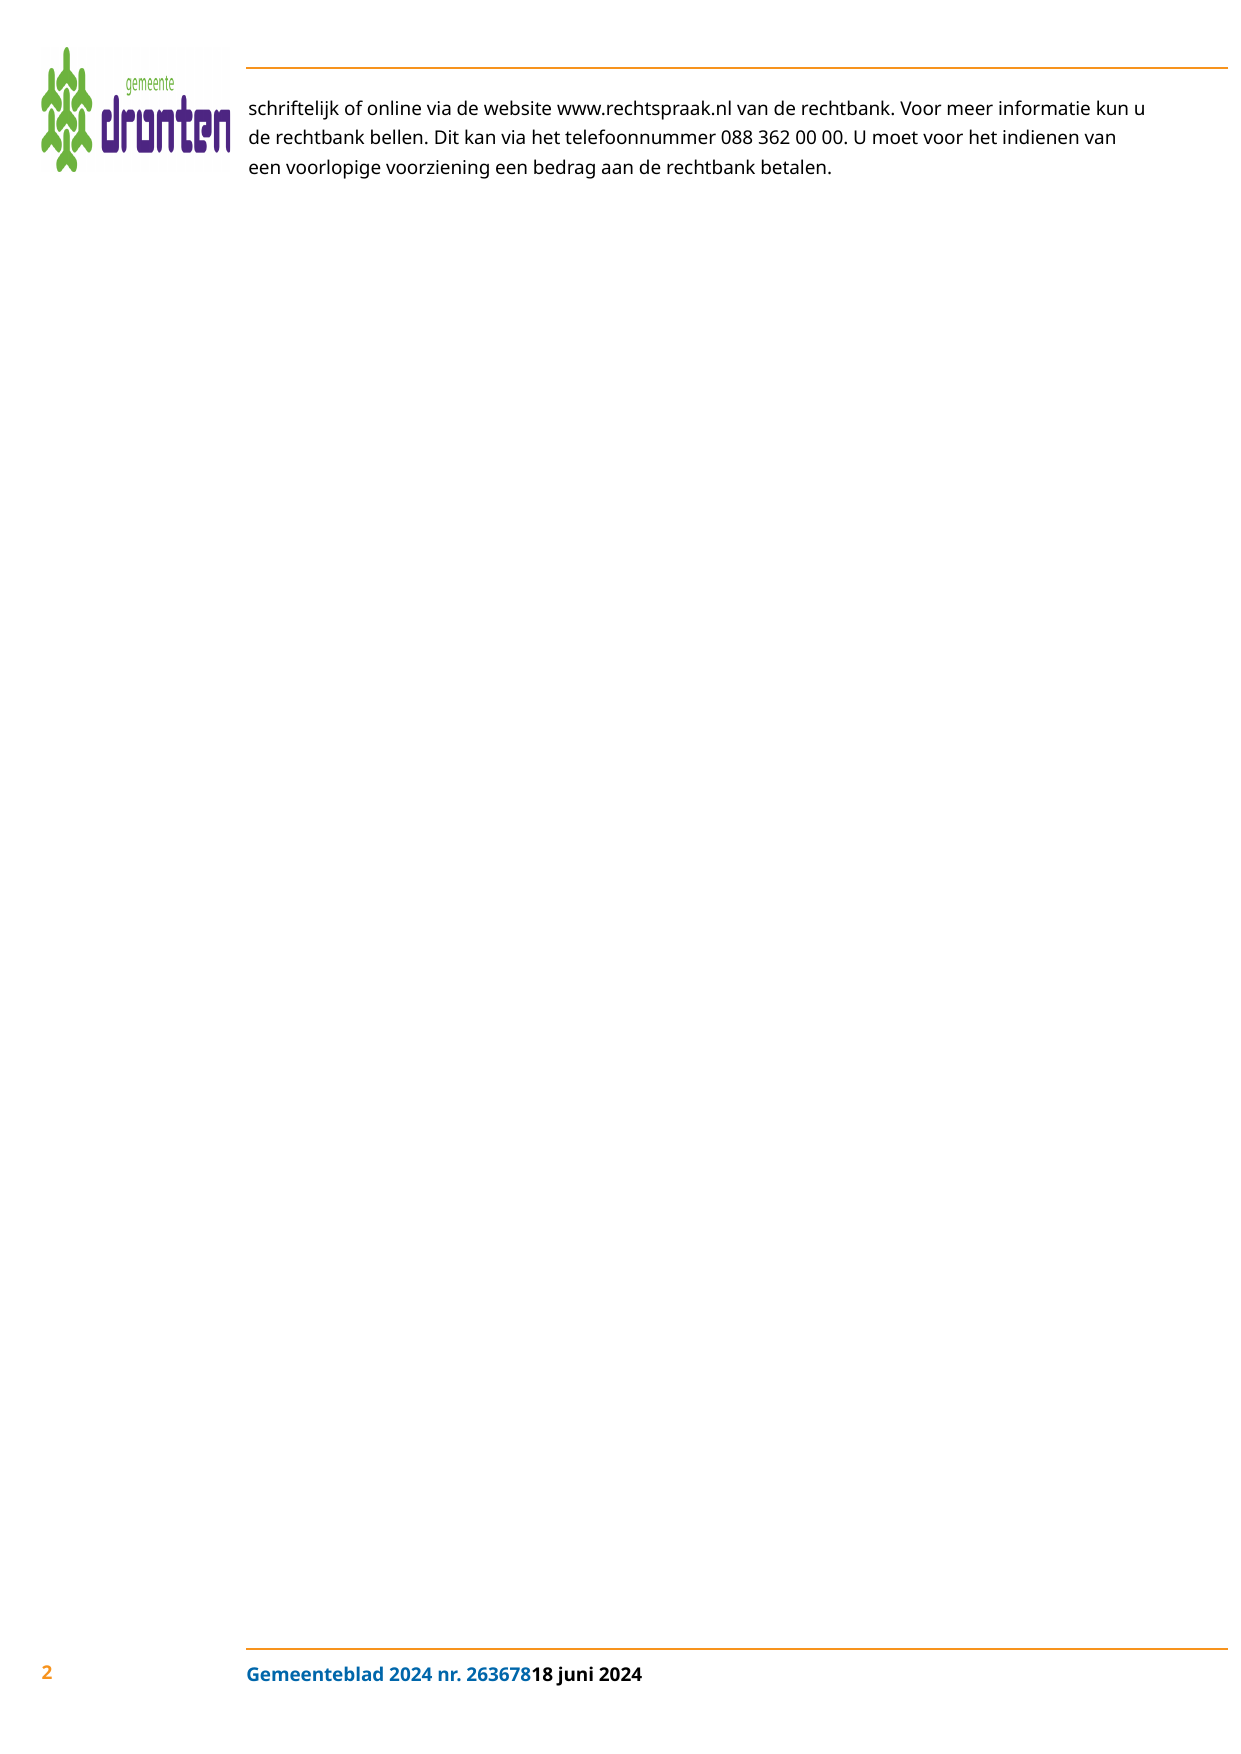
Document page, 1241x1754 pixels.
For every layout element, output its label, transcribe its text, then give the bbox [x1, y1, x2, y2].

text schriftelijk of online via de website www.rechtspraak.nl van de rechtbank. Voor meer informatie kun u de rechtbank bellen. Dit kan via het telefoonnummer 088 362 00 00. U moet voor het indienen van een voorlopige voorziening een bedrag aan de rechtbank betalen. [248, 95, 1152, 180]
picture [41, 47, 231, 172]
